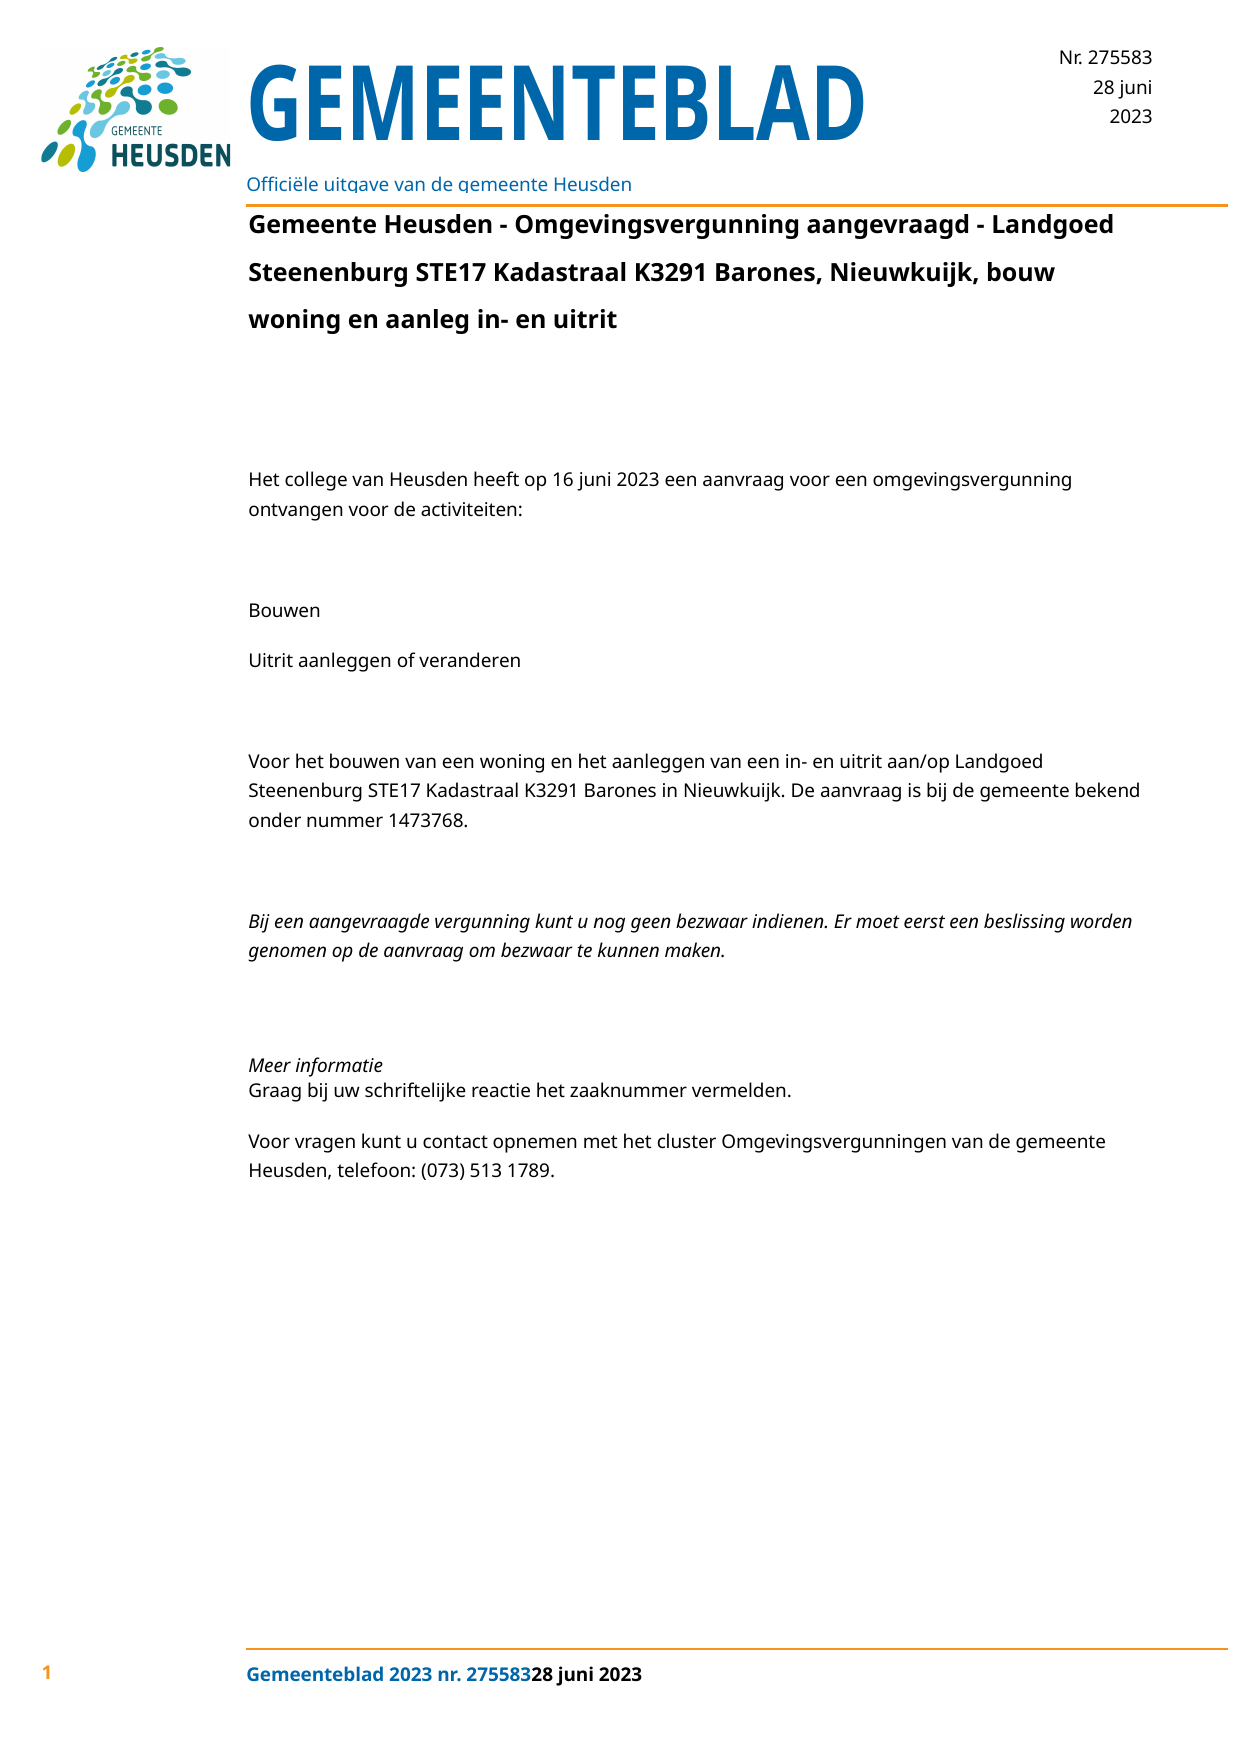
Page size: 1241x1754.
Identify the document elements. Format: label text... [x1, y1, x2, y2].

text Graag bij uw schriftelijke reactie het zaaknummer vermelden. [248, 1078, 1152, 1103]
text Voor vragen kunt u contact opnemen met het cluster Omgevingsvergunningen van de gemeente Heusden, telefoon: (073) 513 1789. [248, 1128, 1152, 1183]
text Bouwen [248, 597, 1152, 622]
text Uitrit aanleggen of veranderen [248, 647, 1152, 673]
text Voor het bouwen van een woning en het aanleggen van een in- en uitrit aan/op Landgoed Steenenburg STE17 Kadastraal K3291 Barones in Nieuwkuijk. De aanvraag is bij de gemeente bekend onder nummer 1473768. [248, 748, 1152, 833]
text Gemeente Heusden - Omgevingsvergunning aangevraagd - Landgoed Steenenburg STE17 Kadastraal K3291 Barones, Nieuwkuijk, bouw woning en aanleg in- en uitrit [248, 207, 1152, 336]
text Het college van Heusden heeft op 16 juni 2023 een aanvraag voor een omgevingsvergunning ontvangen voor de activiteiten: [248, 466, 1152, 522]
picture [41, 47, 231, 172]
text Meer informatie [248, 1052, 1152, 1078]
text Bij een aangevraagde vergunning kunt u nog geen bezwaar indienen. Er moet eerst een beslissing worden genomen op de aanvraag om bezwaar te kunnen maken. [248, 908, 1152, 963]
